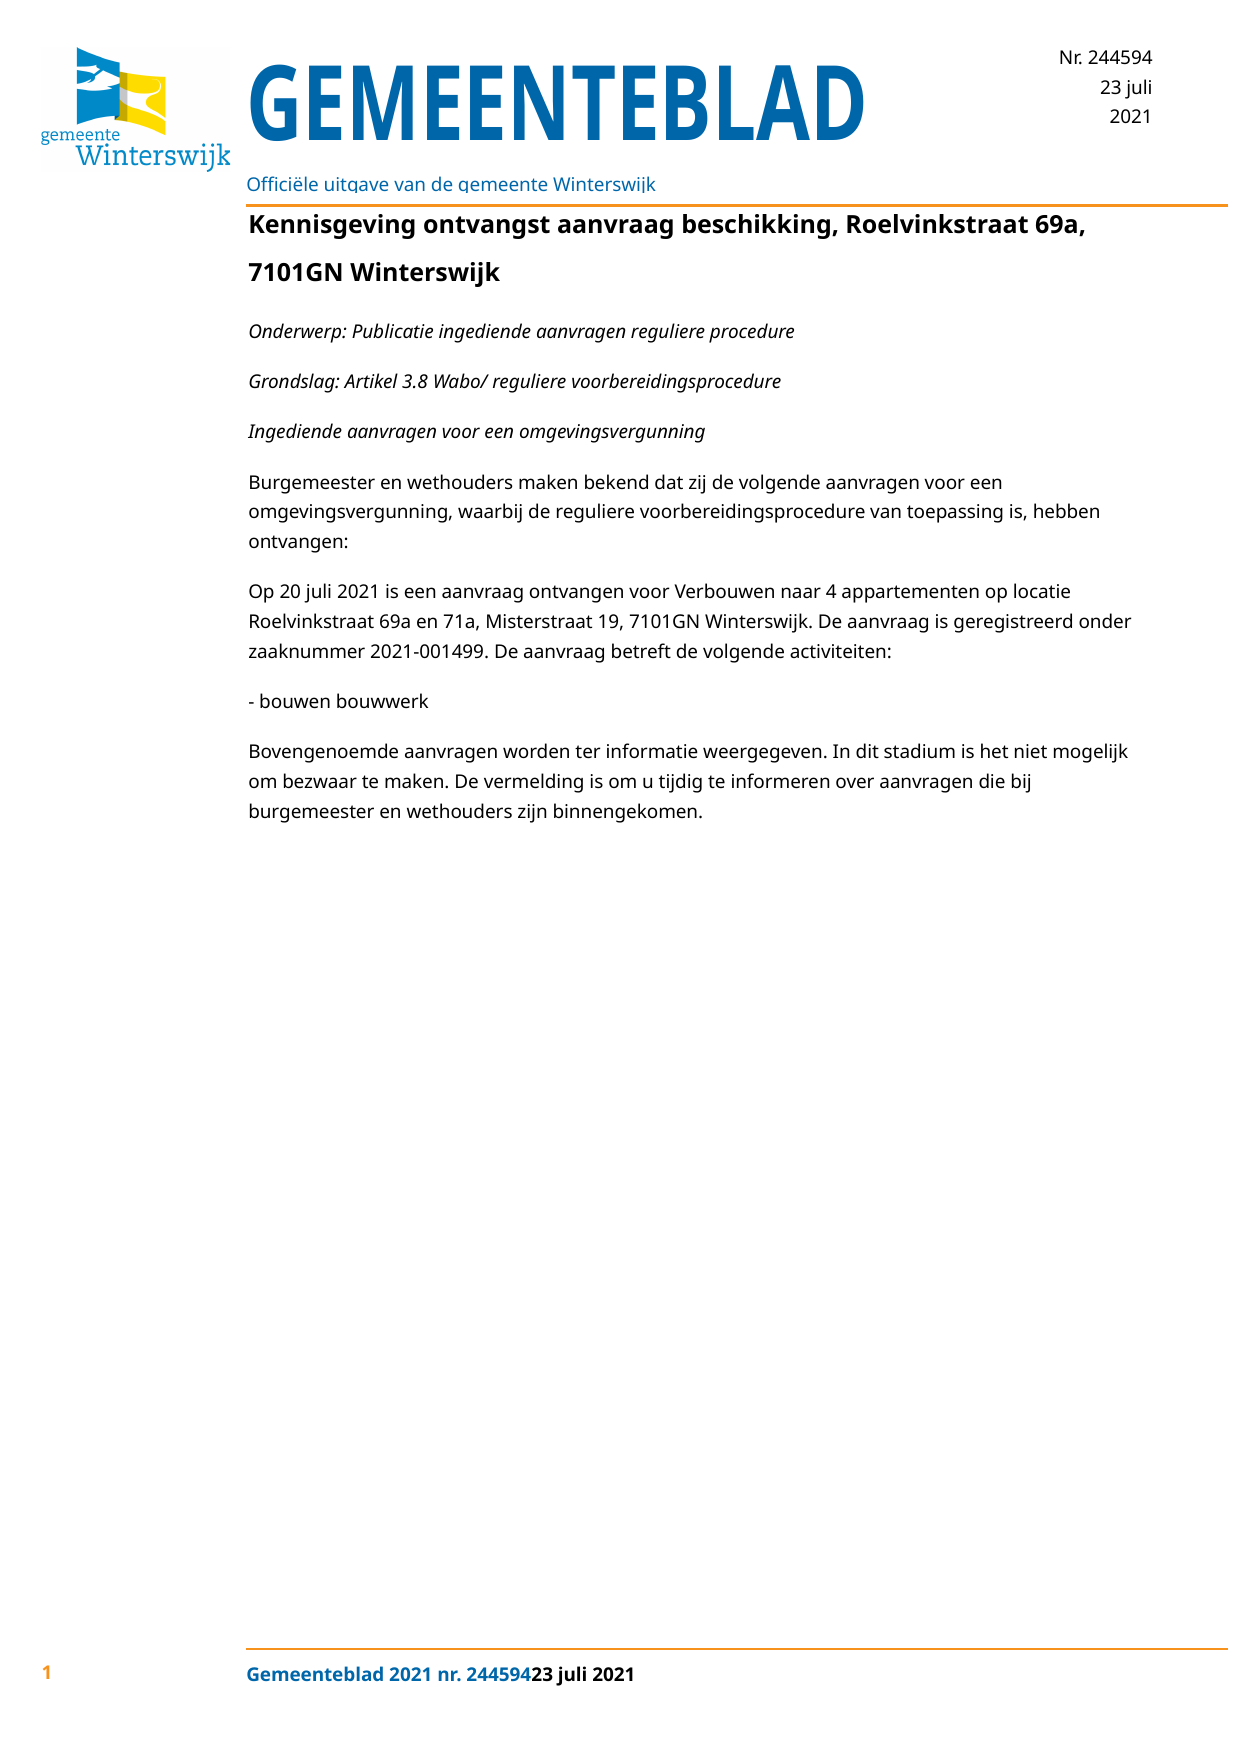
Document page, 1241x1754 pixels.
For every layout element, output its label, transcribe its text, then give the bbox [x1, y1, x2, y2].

text Burgemeester en wethouders maken bekend dat zij de volgende aanvragen voor een omgevingsvergunning, waarbij de reguliere voorbereidingsprocedure van toepassing is, hebben ontvangen: [248, 469, 1152, 554]
text Ingediende aanvragen voor een omgevingsvergunning [248, 419, 1152, 444]
text Grondslag: Artikel 3.8 Wabo/ reguliere voorbereidingsprocedure [248, 368, 1152, 394]
text Onderwerp: Publicatie ingediende aanvragen reguliere procedure [248, 318, 1152, 344]
text Kennisgeving ontvangst aanvraag beschikking, Roelvinkstraat 69a, 7101GN Winterswijk [248, 207, 1152, 288]
text Bovengenoemde aanvragen worden ter informatie weergegeven. In dit stadium is het niet mogelijk om bezwaar te maken. De vermelding is om u tijdig te informeren over aanvragen die bij burgemeester en wethouders zijn binnengekomen. [248, 739, 1152, 824]
text - bouwen bouwwerk [248, 688, 1152, 714]
text Op 20 juli 2021 is een aanvraag ontvangen voor Verbouwen naar 4 appartementen op locatie Roelvinkstraat 69a en 71a, Misterstraat 19, 7101GN Winterswijk. De aanvraag is geregistreerd onder zaaknummer 2021-001499. De aanvraag betreft de volgende activiteiten: [248, 579, 1152, 664]
picture [225, 153, 231, 162]
picture [41, 47, 231, 172]
